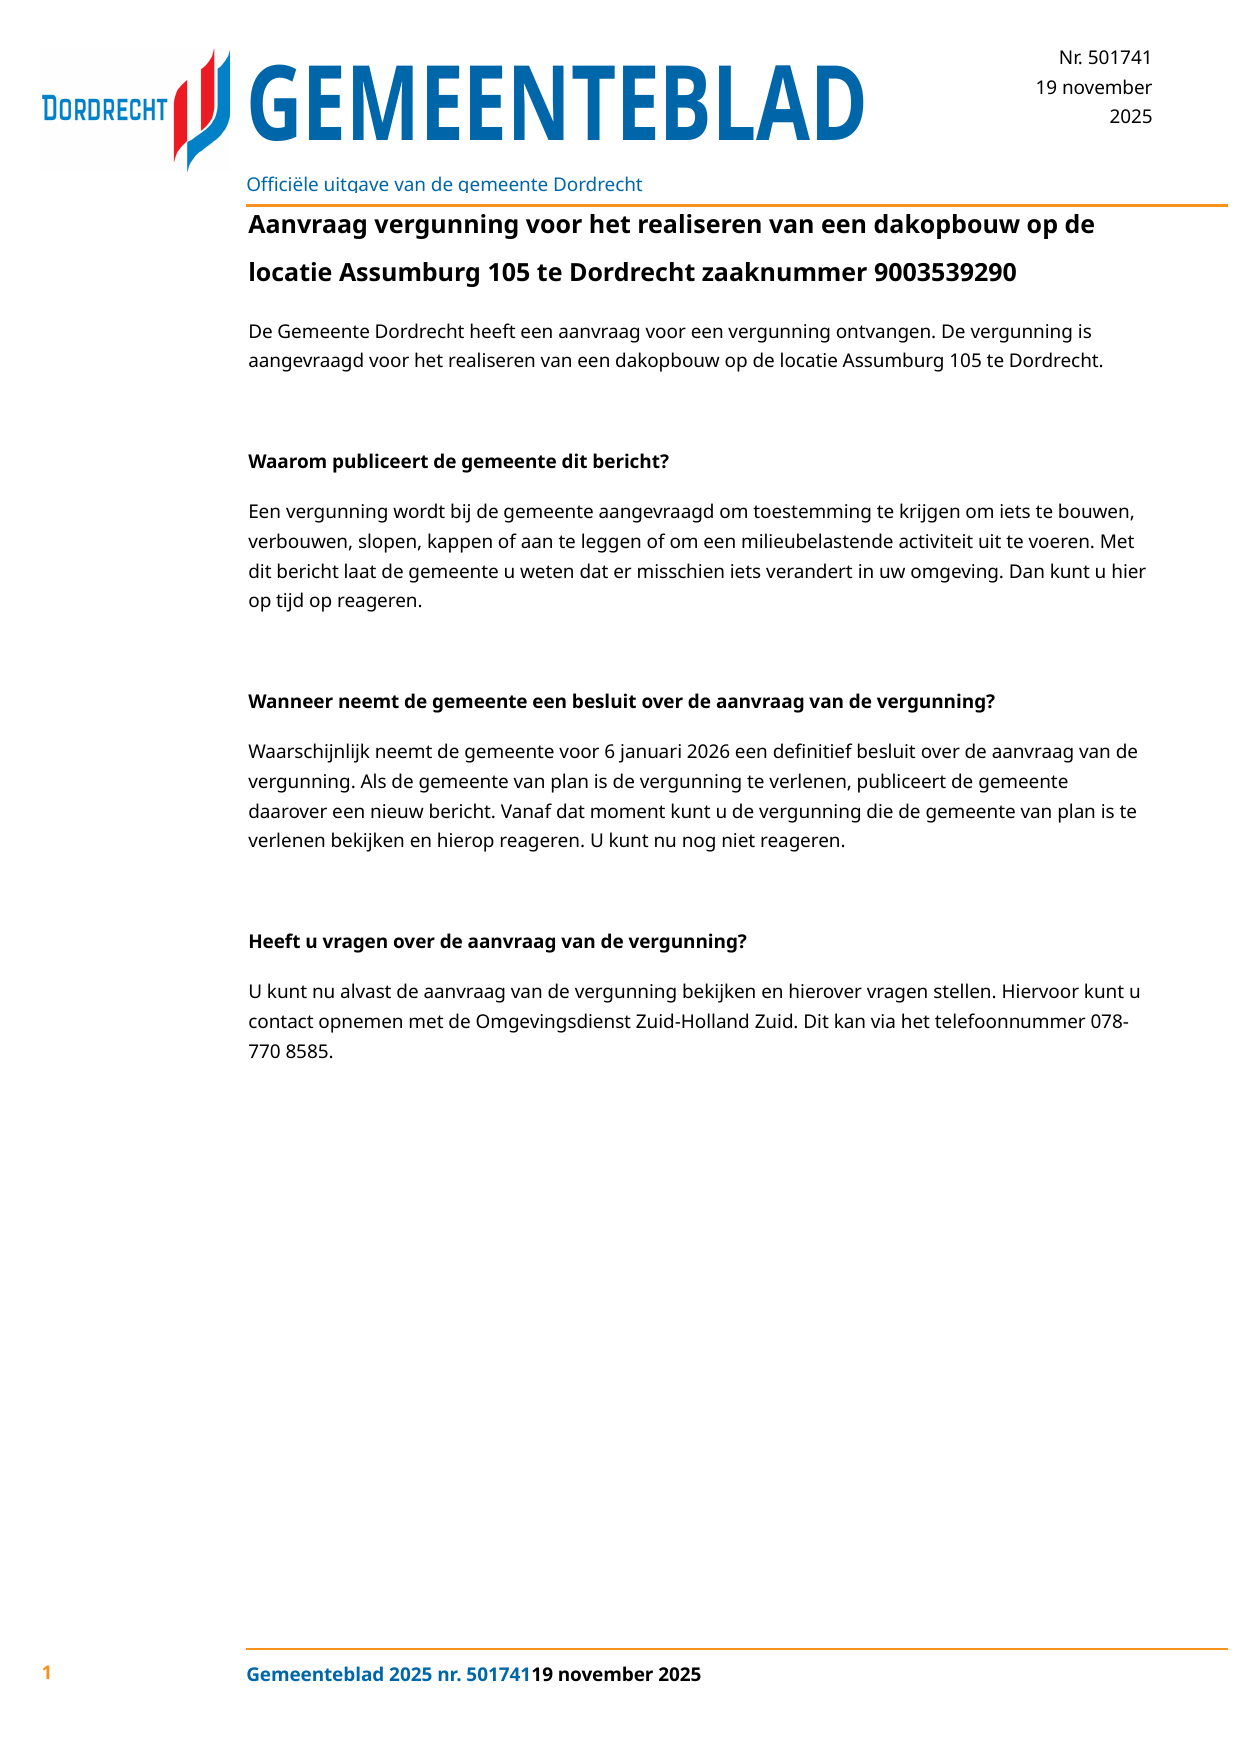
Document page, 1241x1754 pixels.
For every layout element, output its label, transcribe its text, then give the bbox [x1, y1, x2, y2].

text Aanvraag vergunning voor het realiseren van een dakopbouw op de locatie Assumburg 105 te Dordrecht zaaknummer 9003539290 [248, 207, 1152, 288]
text U kunt nu alvast de aanvraag van de vergunning bekijken en hierover vragen stellen. Hiervoor kunt u contact opnemen met de Omgevingsdienst Zuid-Holland Zuid. Dit kan via het telefoonnummer 078-770 8585. [248, 979, 1152, 1064]
text Waarschijnlijk neemt de gemeente voor 6 januari 2026 een definitief besluit over de aanvraag van de vergunning. Als de gemeente van plan is de vergunning te verlenen, publiceert de gemeente daarover een nieuw bericht. Vanaf dat moment kunt u de vergunning die de gemeente van plan is te verlenen bekijken en hierop reageren. U kunt nu nog niet reageren. [248, 739, 1152, 853]
text Wanneer neemt de gemeente een besluit over de aanvraag van de vergunning? [248, 688, 1152, 714]
text Waarom publiceert de gemeente dit bericht? [248, 448, 1152, 474]
picture [41, 47, 231, 172]
text Heeft u vragen over de aanvraag van de vergunning? [248, 928, 1152, 954]
text De Gemeente Dordrecht heeft een aanvraag voor een vergunning ontvangen. De vergunning is aangevraagd voor het realiseren van een dakopbouw op de locatie Assumburg 105 te Dordrecht. [248, 318, 1152, 373]
text Een vergunning wordt bij de gemeente aangevraagd om toestemming te krijgen om iets te bouwen, verbouwen, slopen, kappen of aan te leggen of om een milieubelastende activiteit uit te voeren. Met dit bericht laat de gemeente u weten dat er misschien iets verandert in uw omgeving. Dan kunt u hier op tijd op reageren. [248, 499, 1152, 613]
